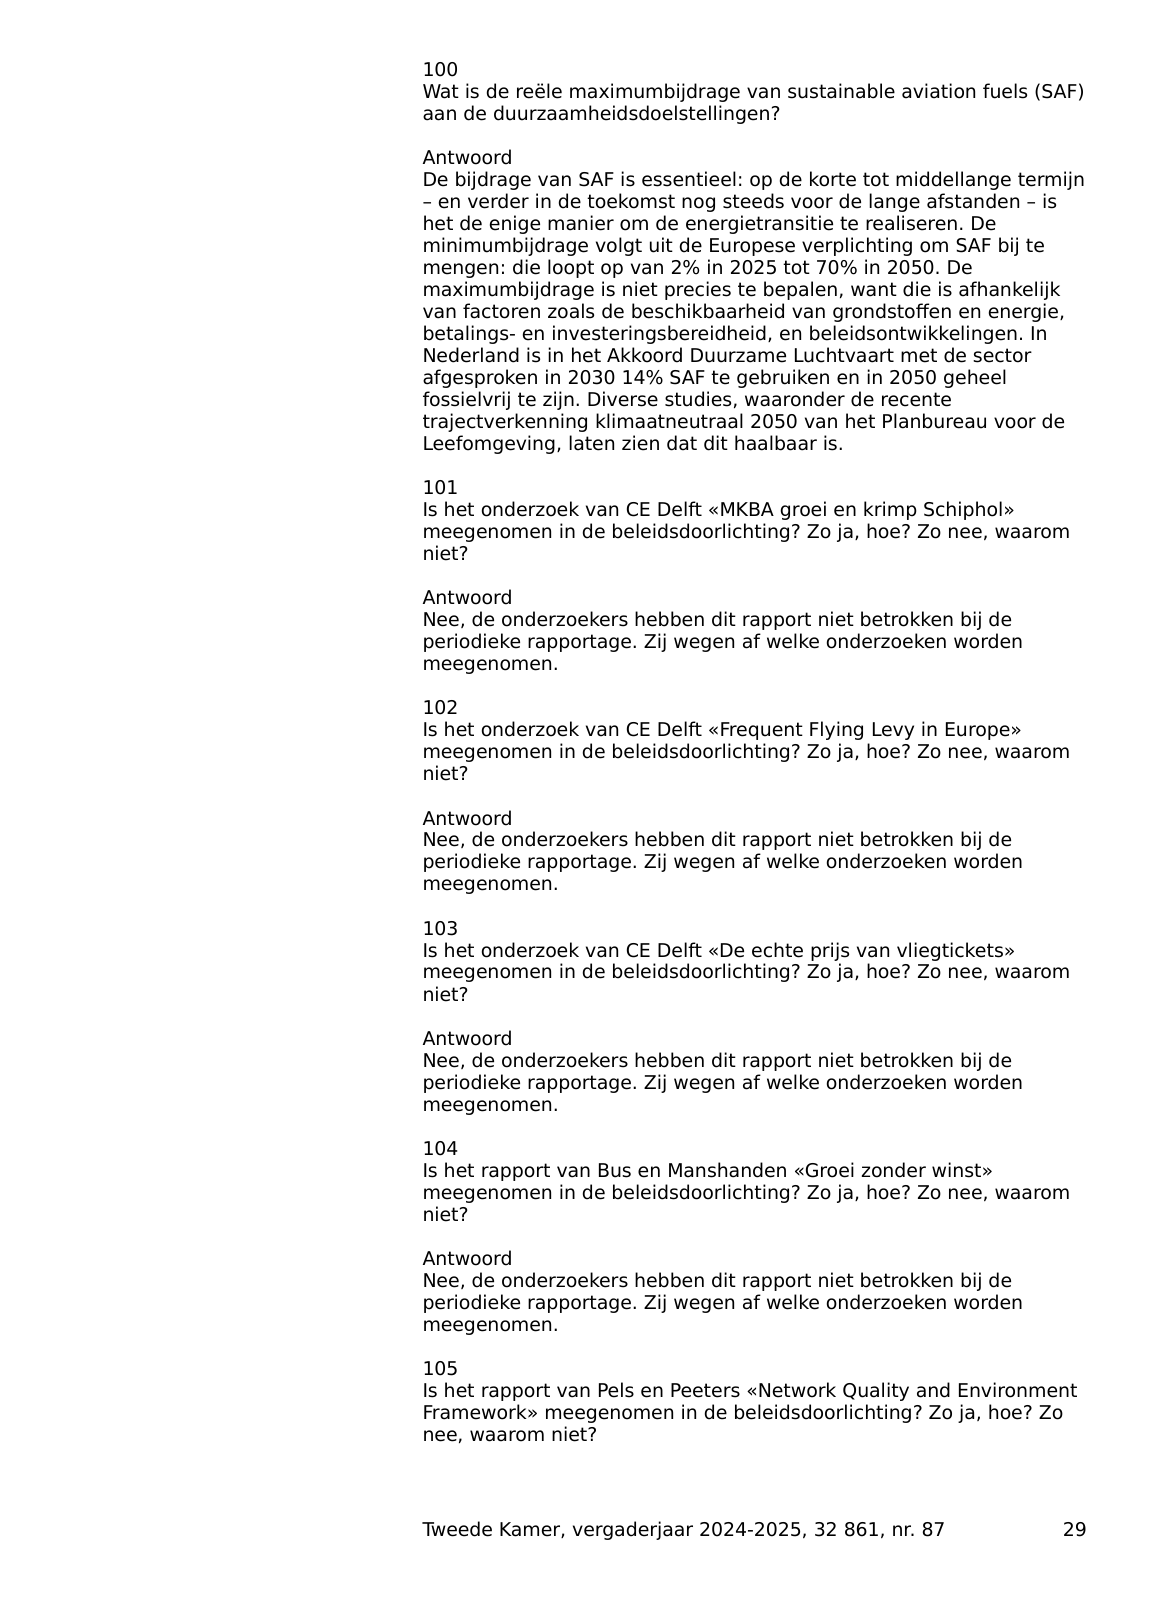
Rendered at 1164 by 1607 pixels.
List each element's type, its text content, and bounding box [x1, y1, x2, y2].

text Antwoord [422, 1248, 1087, 1270]
text 102 [422, 697, 1087, 719]
text De bijdrage van SAF is essentieel: op de korte tot middellange termijn – en verder in de toekomst nog steeds voor de lange afstanden – is het de enige manier om de energietransitie te realiseren. De minimumbijdrage volgt uit de Europese verplichting om SAF bij te mengen: die loopt op van 2% in 2025 tot 70% in 2050. De maximumbijdrage is niet precies te bepalen, want die is afhankelijk van factoren zoals de beschikbaarheid van grondstoffen en energie, betalings- en investeringsbereidheid, en beleidsontwikkelingen. In Nederland is in het Akkoord Duurzame Luchtvaart met de sector afgesproken in 2030 14% SAF te gebruiken en in 2050 geheel fossielvrij te zijn. Diverse studies, waaronder de recente trajectverkenning klimaatneutraal 2050 van het Planbureau voor de Leefomgeving, laten zien dat dit haalbaar is. [422, 169, 1087, 455]
text Nee, de onderzoekers hebben dit rapport niet betrokken bij de periodieke rapportage. Zij wegen af welke onderzoeken worden meegenomen. [422, 1270, 1087, 1336]
text 101 [422, 477, 1087, 499]
text Nee, de onderzoekers hebben dit rapport niet betrokken bij de periodieke rapportage. Zij wegen af welke onderzoeken worden meegenomen. [422, 829, 1087, 895]
text Is het onderzoek van CE Delft «MKBA groei en krimp Schiphol» meegenomen in de beleidsdoorlichting? Zo ja, hoe? Zo nee, waarom niet? [422, 499, 1087, 565]
text 105 [422, 1358, 1087, 1380]
text Nee, de onderzoekers hebben dit rapport niet betrokken bij de periodieke rapportage. Zij wegen af welke onderzoeken worden meegenomen. [422, 1049, 1087, 1116]
text 104 [422, 1138, 1087, 1160]
text Is het onderzoek van CE Delft «Frequent Flying Levy in Europe» meegenomen in de beleidsdoorlichting? Zo ja, hoe? Zo nee, waarom niet? [422, 719, 1087, 785]
text Is het rapport van Bus en Manshanden «Groei zonder winst» meegenomen in de beleidsdoorlichting? Zo ja, hoe? Zo nee, waarom niet? [422, 1160, 1087, 1226]
text Antwoord [422, 807, 1087, 829]
text Antwoord [422, 587, 1087, 609]
text Antwoord [422, 1028, 1087, 1049]
text Antwoord [422, 147, 1087, 169]
text Wat is de reële maximumbijdrage van sustainable aviation fuels (SAF) aan de duurzaamheidsdoelstellingen? [422, 81, 1087, 125]
text 103 [422, 917, 1087, 939]
text Is het rapport van Pels en Peeters «Network Quality and Environment Framework» meegenomen in de beleidsdoorlichting? Zo ja, hoe? Zo nee, waarom niet? [422, 1380, 1087, 1446]
text 100 [422, 59, 1087, 81]
text Nee, de onderzoekers hebben dit rapport niet betrokken bij de periodieke rapportage. Zij wegen af welke onderzoeken worden meegenomen. [422, 609, 1087, 675]
text Is het onderzoek van CE Delft «De echte prijs van vliegtickets» meegenomen in de beleidsdoorlichting? Zo ja, hoe? Zo nee, waarom niet? [422, 939, 1087, 1005]
